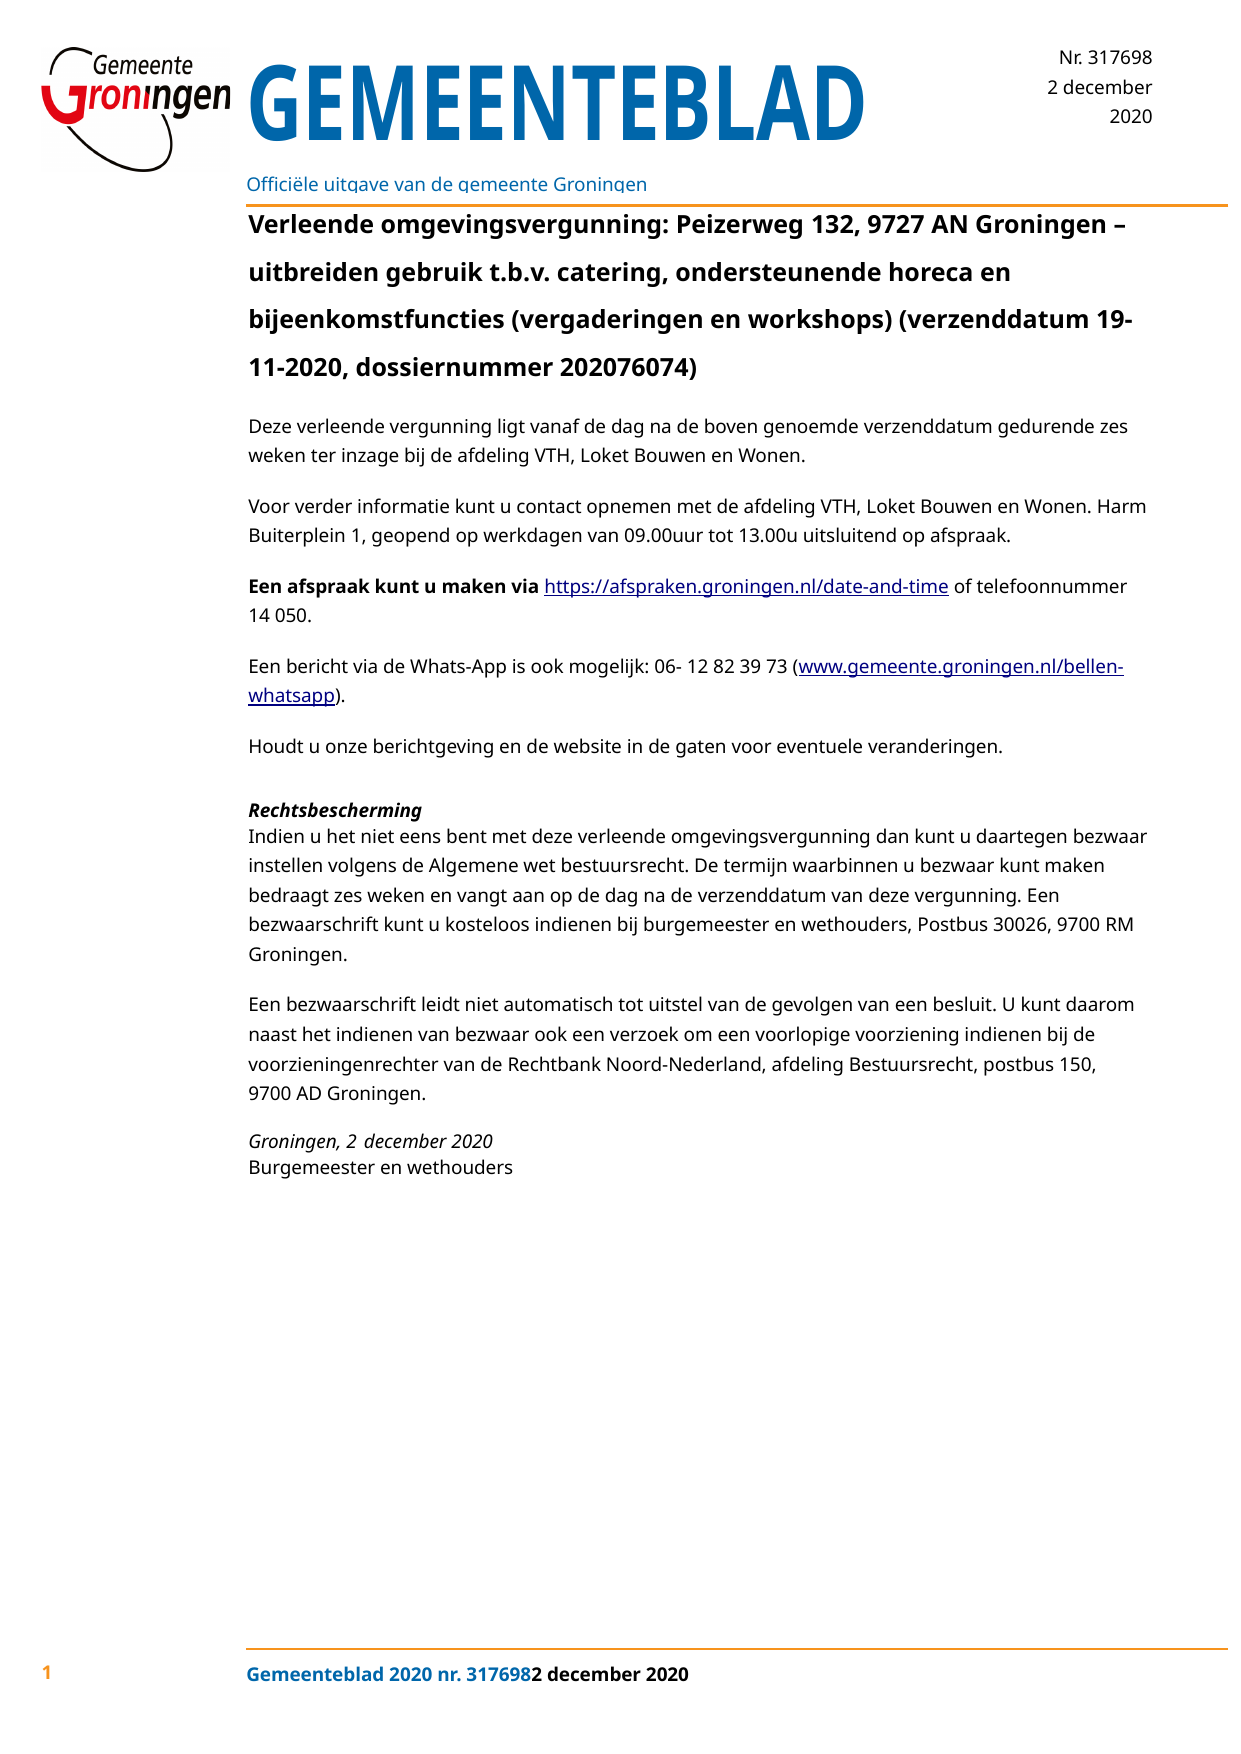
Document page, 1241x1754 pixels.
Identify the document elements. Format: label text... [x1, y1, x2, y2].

text Voor verder informatie kunt u contact opnemen met de afdeling VTH, Loket Bouwen en Wonen. Harm Buiterplein 1, geopend op werkdagen van 09.00uur tot 13.00u uitsluitend op afspraak. [248, 493, 1152, 548]
text Deze verleende vergunning ligt vanaf de dag na de boven genoemde verzenddatum gedurende zes weken ter inzage bij de afdeling VTH, Loket Bouwen en Wonen. [248, 413, 1152, 468]
text Burgemeester en wethouders [248, 1154, 1152, 1179]
text Houdt u onze berichtgeving en de website in de gaten voor eventuele veranderingen. [248, 733, 1152, 759]
text Een bericht via de Whats-App is ook mogelijk: 06- 12 82 39 73 (www.gemeente.groningen.nl/bellen-whatsapp). [248, 653, 1152, 708]
text Groningen, 2 december 2020 [248, 1128, 1152, 1154]
text Verleende omgevingsvergunning: Peizerweg 132, 9727 AN Groningen – uitbreiden gebruik t.b.v. catering, ondersteunende horeca en bijeenkomstfuncties (vergaderingen en workshops) (verzenddatum 19-11-2020, dossiernummer 202076074) [248, 207, 1152, 384]
text Indien u het niet eens bent met deze verleende omgevingsvergunning dan kunt u daartegen bezwaar instellen volgens de Algemene wet bestuursrecht. De termijn waarbinnen u bezwaar kunt maken bedraagt zes weken en vangt aan op de dag na de verzenddatum van deze vergunning. Een bezwaarschrift kunt u kosteloos indienen bij burgemeester en wethouders, Postbus 30026, 9700 RM Groningen. [248, 823, 1152, 967]
text Rechtsbescherming [248, 797, 1152, 823]
text Een bezwaarschrift leidt niet automatisch tot uitstel van de gevolgen van een besluit. U kunt daarom naast het indienen van bezwaar ook een verzoek om een voorlopige voorziening indienen bij de voorzieningenrechter van de Rechtbank Noord-Nederland, afdeling Bestuursrecht, postbus 150, 9700 AD Groningen. [248, 992, 1152, 1106]
text Een afspraak kunt u maken via https://afspraken.groningen.nl/date-and-time of telefoonnummer 14 050. [248, 573, 1152, 628]
picture [41, 47, 231, 172]
